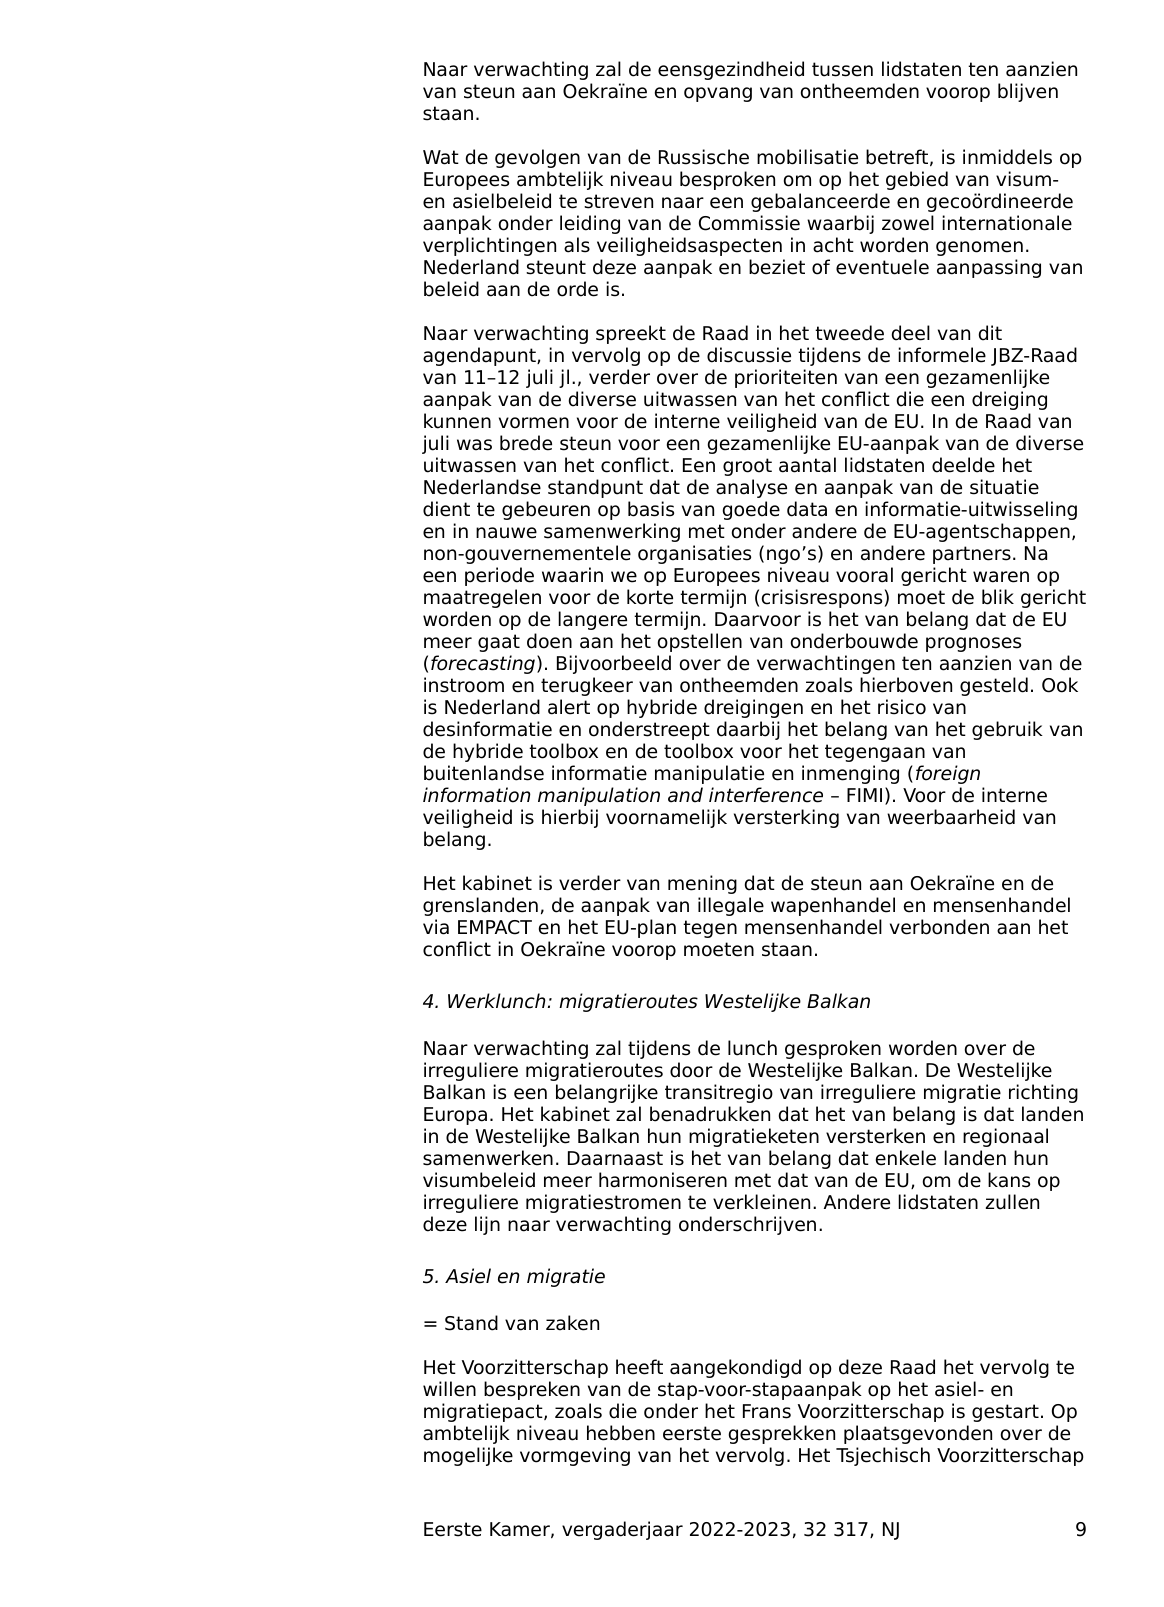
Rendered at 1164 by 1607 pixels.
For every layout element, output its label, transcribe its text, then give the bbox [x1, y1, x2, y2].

text Het kabinet is verder van mening dat de steun aan Oekraïne en de grenslanden, de aanpak van illegale wapenhandel en mensenhandel via EMPACT en het EU-plan tegen mensenhandel verbonden aan het conflict in Oekraïne voorop moeten staan. [422, 873, 1087, 961]
text Het Voorzitterschap heeft aangekondigd op deze Raad het vervolg te willen bespreken van de stap-voor-stapaanpak op het asiel- en migratiepact, zoals die onder het Frans Voorzitterschap is gestart. Op ambtelijk niveau hebben eerste gesprekken plaatsgevonden over de mogelijke vormgeving van het vervolg. Het Tsjechisch Voorzitterschap [422, 1357, 1087, 1467]
text Naar verwachting zal de eensgezindheid tussen lidstaten ten aanzien van steun aan Oekraïne en opvang van ontheemden voorop blijven staan. [422, 59, 1087, 125]
text Wat de gevolgen van de Russische mobilisatie betreft, is inmiddels op Europees ambtelijk niveau besproken om op het gebied van visum- en asielbeleid te streven naar een gebalanceerde en gecoördineerde aanpak onder leiding van de Commissie waarbij zowel internationale verplichtingen als veiligheidsaspecten in acht worden genomen. Nederland steunt deze aanpak en beziet of eventuele aanpassing van beleid aan de orde is. [422, 147, 1087, 301]
subtitle 5. Asiel en migratie [422, 1266, 1087, 1288]
subtitle 4. Werklunch: migratieroutes Westelijke Balkan [422, 991, 1087, 1013]
text Naar verwachting zal tijdens de lunch gesproken worden over de irreguliere migratieroutes door de Westelijke Balkan. De Westelijke Balkan is een belangrijke transitregio van irreguliere migratie richting Europa. Het kabinet zal benadrukken dat het van belang is dat landen in de Westelijke Balkan hun migratieketen versterken en regionaal samenwerken. Daarnaast is het van belang dat enkele landen hun visumbeleid meer harmoniseren met dat van de EU, om de kans op irreguliere migratiestromen te verkleinen. Andere lidstaten zullen deze lijn naar verwachting onderschrijven. [422, 1038, 1087, 1236]
text = Stand van zaken [422, 1313, 1087, 1334]
text Naar verwachting spreekt de Raad in het tweede deel van dit agendapunt, in vervolg op de discussie tijdens de informele JBZ-Raad van 11–12 juli jl., verder over de prioriteiten van een gezamenlijke aanpak van de diverse uitwassen van het conflict die een dreiging kunnen vormen voor de interne veiligheid van de EU. In de Raad van juli was brede steun voor een gezamenlijke EU-aanpak van de diverse uitwassen van het conflict. Een groot aantal lidstaten deelde het Nederlandse standpunt dat de analyse en aanpak van de situatie dient te gebeuren op basis van goede data en informatie-uitwisseling en in nauwe samenwerking met onder andere de EU-agentschappen, non-gouvernementele organisaties (ngo’s) en andere partners. Na een periode waarin we op Europees niveau vooral gericht waren op maatregelen voor de korte termijn (crisisrespons) moet de blik gericht worden op de langere termijn. Daarvoor is het van belang dat de EU meer gaat doen aan het opstellen van onderbouwde prognoses (forecasting). Bijvoorbeeld over de verwachtingen ten aanzien van de instroom en terugkeer van ontheemden zoals hierboven gesteld. Ook is Nederland alert op hybride dreigingen en het risico van desinformatie en onderstreept daarbij het belang van het gebruik van de hybride toolbox en de toolbox voor het tegengaan van buitenlandse informatie manipulatie en inmenging (foreign information manipulation and interference – FIMI). Voor de interne veiligheid is hierbij voornamelijk versterking van weerbaarheid van belang. [422, 323, 1087, 851]
